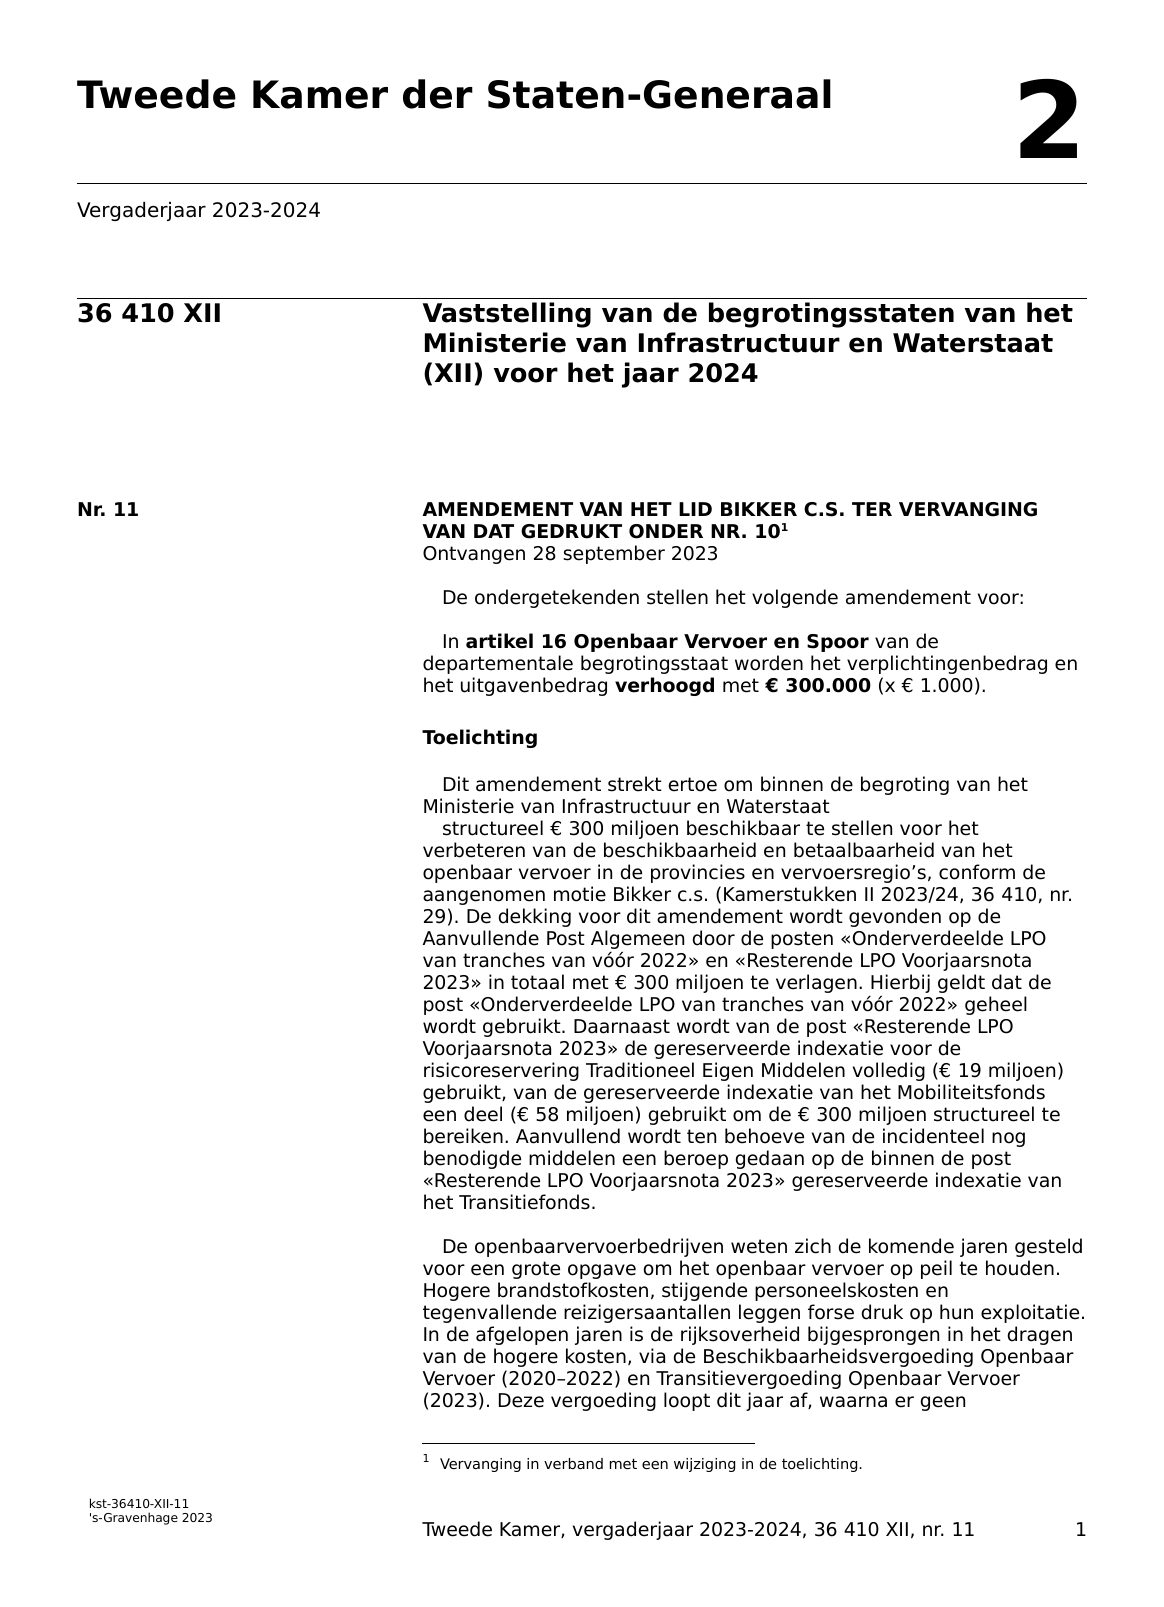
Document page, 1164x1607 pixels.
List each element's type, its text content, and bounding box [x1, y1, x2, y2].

text In artikel 16 Openbaar Vervoer en Spoor van de departementale begrotingsstaat worden het verplichtingenbedrag en het uitgavenbedrag verhoogd met € 300.000 (x € 1.000). [422, 631, 1087, 697]
subtitle Toelichting [422, 727, 1087, 749]
text Dit amendement strekt ertoe om binnen de begroting van het Ministerie van Infrastructuur en Waterstaat [422, 774, 1087, 818]
text Ontvangen 28 september 2023 [422, 543, 1087, 565]
text Vervanging in verband met een wijziging in de toelichting. [422, 1452, 1087, 1474]
table_header 2 [886, 59, 1087, 183]
text De openbaarvervoerbedrijven weten zich de komende jaren gesteld voor een grote opgave om het openbaar vervoer op peil te houden. Hogere brandstofkosten, stijgende personeelskosten en tegenvallende reizigersaantallen leggen forse druk op hun exploitatie. In de afgelopen jaren is de rijksoverheid bijgesprongen in het dragen van de hogere kosten, via de Beschikbaarheidsvergoeding Openbaar Vervoer (2020–2022) en Transitievergoeding Openbaar Vervoer (2023). Deze vergoeding loopt dit jaar af, waarna er geen [422, 1236, 1087, 1412]
table_header Tweede Kamer der Staten-Generaal [77, 59, 886, 183]
text structureel € 300 miljoen beschikbaar te stellen voor het verbeteren van de beschikbaarheid en betaalbaarheid van het openbaar vervoer in de provincies en vervoersregio’s, conform de aangenomen motie Bikker c.s. (Kamerstukken II 2023/24, 36 410, nr. 29). De dekking voor dit amendement wordt gevonden op de Aanvullende Post Algemeen door de posten «Onderverdeelde LPO van tranches van vóór 2022» en «Resterende LPO Voorjaarsnota 2023» in totaal met € 300 miljoen te verlagen. Hierbij geldt dat de post «Onderverdeelde LPO van tranches van vóór 2022» geheel wordt gebruikt. Daarnaast wordt van de post «Resterende LPO Voorjaarsnota 2023» de gereserveerde indexatie voor de risicoreservering Traditioneel Eigen Middelen volledig (€ 19 miljoen) gebruikt, van de gereserveerde indexatie van het Mobiliteitsfonds een deel (€ 58 miljoen) gebruikt om de € 300 miljoen structureel te bereiken. Aanvullend wordt ten behoeve van de incidenteel nog benodigde middelen een beroep gedaan op de binnen de post «Resterende LPO Voorjaarsnota 2023» gereserveerde indexatie van het Transitiefonds. [422, 818, 1087, 1214]
subtitle 36 410 XII Vaststelling van de begrotingsstaten van het Ministerie van Infrastructuur en Waterstaat (XII) voor het jaar 2024 [77, 299, 1087, 388]
text kst-36410-XII-11 [88, 1497, 323, 1511]
subtitle Nr. 11 AMENDEMENT VAN HET LID BIKKER C.S. TER VERVANGING VAN DAT GEDRUKT ONDER NR. 10 [77, 499, 1087, 543]
text 's-Gravenhage 2023 [88, 1511, 323, 1525]
text De ondergetekenden stellen het volgende amendement voor: [422, 587, 1087, 609]
table_cell Vergaderjaar 2023-2024 [77, 184, 1087, 298]
